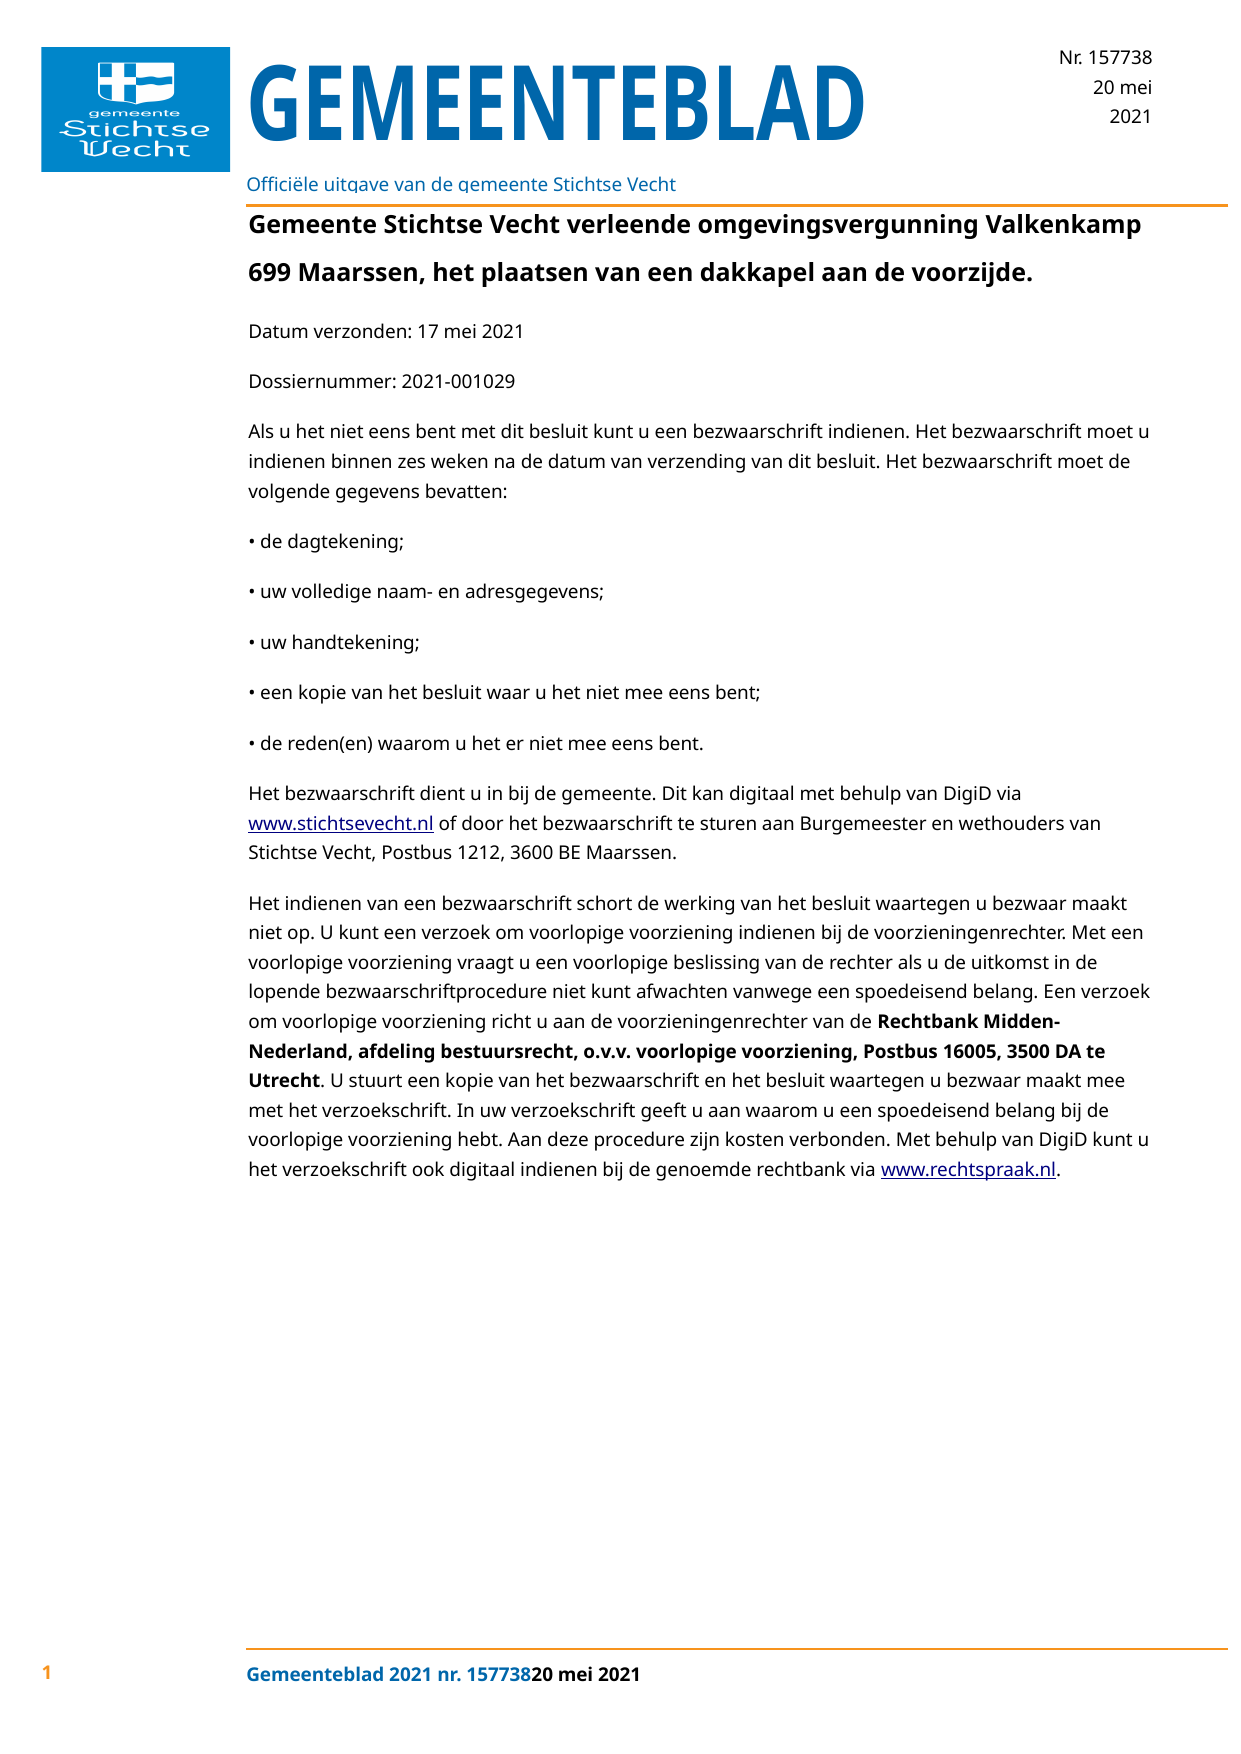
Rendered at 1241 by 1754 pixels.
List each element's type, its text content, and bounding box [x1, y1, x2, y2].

text • de reden(en) waarom u het er niet mee eens bent. [248, 730, 1152, 756]
picture [137, 63, 174, 103]
text Datum verzonden: 17 mei 2021 [248, 318, 1152, 344]
text Dossiernummer: 2021-001029 [248, 368, 1152, 394]
text • uw volledige naam- en adresgegevens; [248, 579, 1152, 604]
text • uw handtekening; [248, 629, 1152, 655]
text Het bezwaarschrift dient u in bij de gemeente. Dit kan digitaal met behulp van DigiD via www.stichtsevecht.nl of door het bezwaarschrift te sturen aan Burgemeester en wethouders van Stichtse Vecht, Postbus 1212, 3600 BE Maarssen. [248, 780, 1152, 865]
picture [99, 63, 135, 101]
text Het indienen van een bezwaarschrift schort de werking van het besluit waartegen u bezwaar maakt niet op. U kunt een verzoek om voorlopige voorziening indienen bij de voorzieningenrechter. Met een voorlopige voorziening vraagt u een voorlopige beslissing van de rechter als u de uitkomst in de lopende bezwaarschriftprocedure niet kunt afwachten vanwege een spoedeisend belang. Een verzoek om voorlopige voorziening richt u aan de voorzieningenrechter van de Rechtbank Midden-Nederland, afdeling bestuursrecht, o.v.v. voorlopige voorziening, Postbus 16005, 3500 DA te Utrecht. U stuurt een kopie van het bezwaarschrift en het besluit waartegen u bezwaar maakt mee met het verzoekschrift. In uw verzoekschrift geeft u aan waarom u een spoedeisend belang bij de voorlopige voorziening hebt. Aan deze procedure zijn kosten verbonden. Met behulp van DigiD kunt u het verzoekschrift ook digitaal indienen bij de genoemde rechtbank via www.rechtspraak.nl. [248, 890, 1152, 1182]
text Als u het niet eens bent met dit besluit kunt u een bezwaarschrift indienen. Het bezwaarschrift moet u indienen binnen zes weken na de datum van verzending van dit besluit. Het bezwaarschrift moet de volgende gegevens bevatten: [248, 419, 1152, 504]
text • een kopie van het besluit waar u het niet mee eens bent; [248, 679, 1152, 705]
text • de dagtekening; [248, 528, 1152, 554]
text Gemeente Stichtse Vecht verleende omgevingsvergunning Valkenkamp 699 Maarssen, het plaatsen van een dakkapel aan de voorzijde. [248, 207, 1152, 288]
